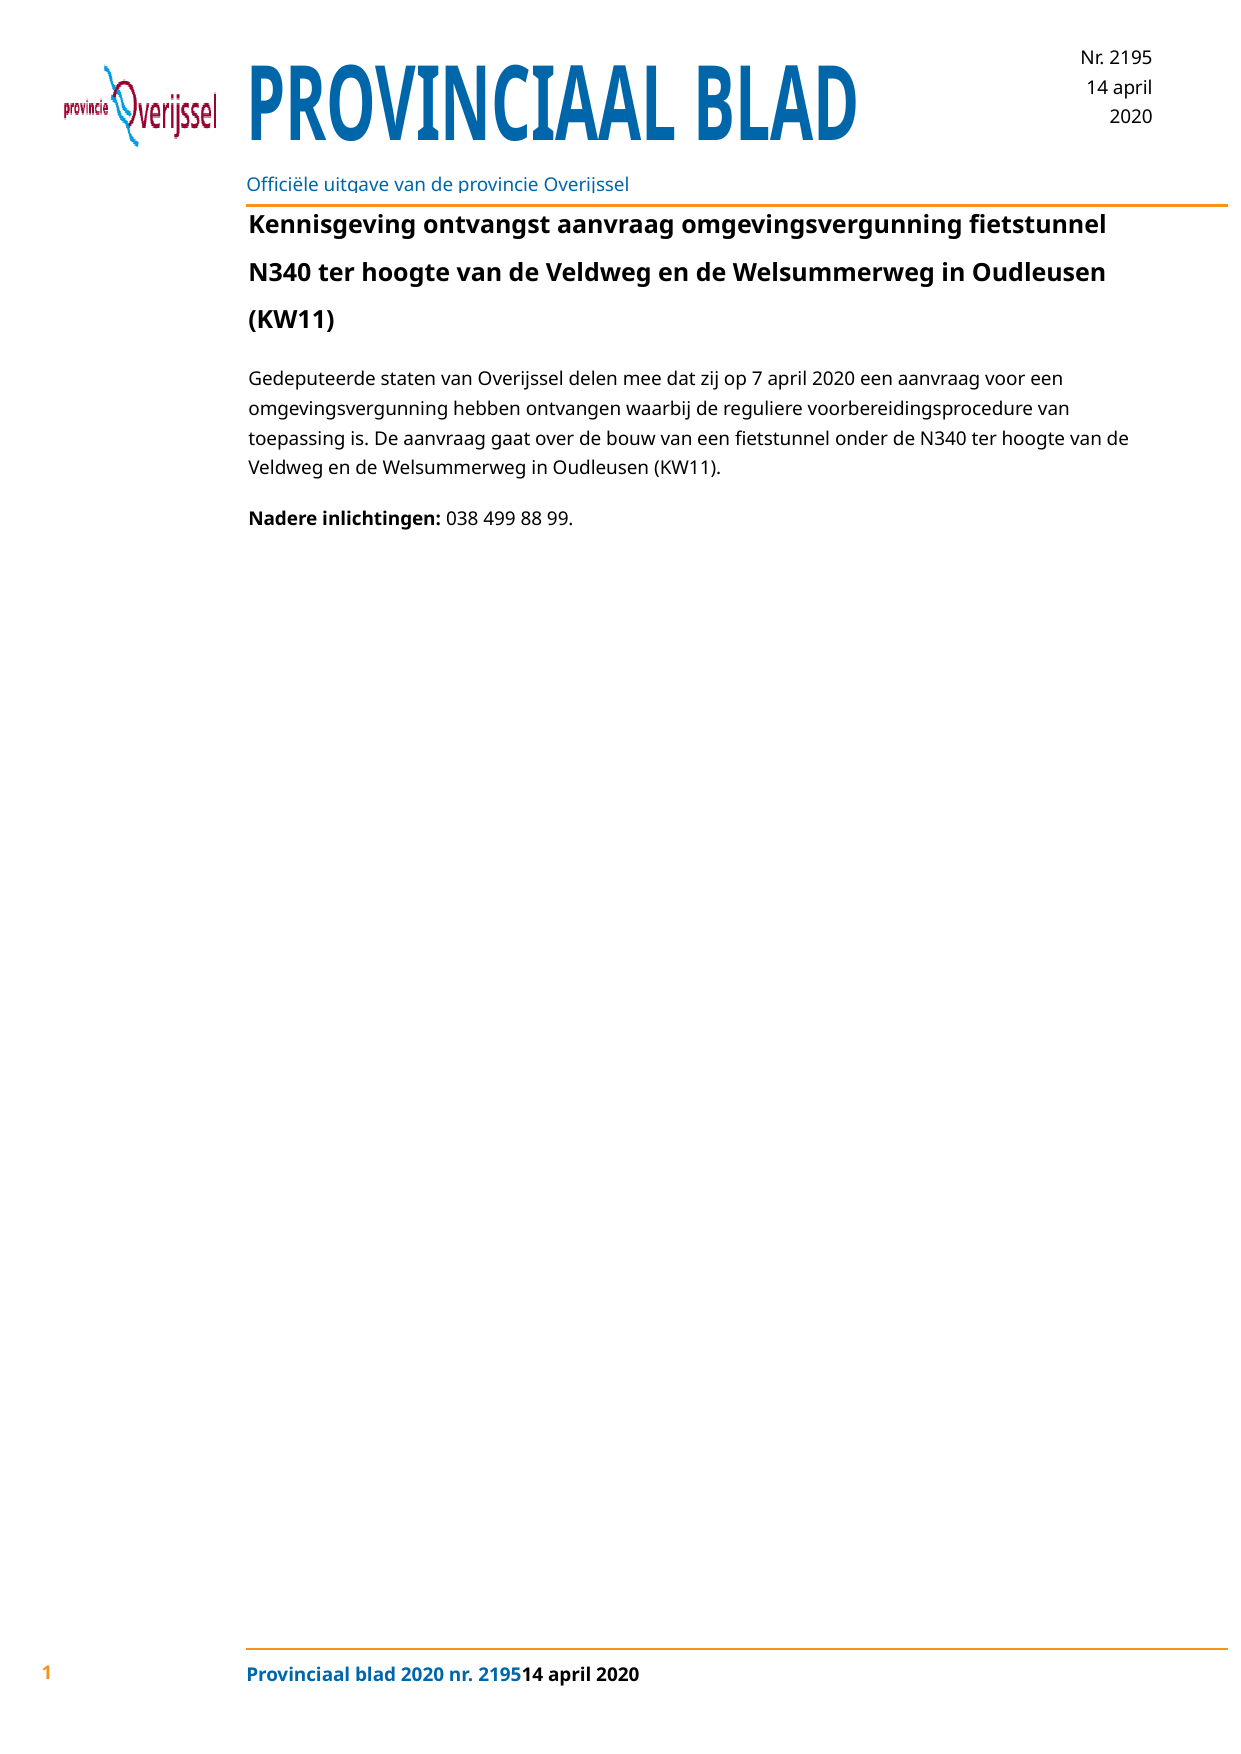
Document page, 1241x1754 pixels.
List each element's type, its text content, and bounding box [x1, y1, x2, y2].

picture [41, 47, 231, 172]
text Kennisgeving ontvangst aanvraag omgevingsvergunning fietstunnel N340 ter hoogte van de Veldweg en de Welsummerweg in Oudleusen (KW11) [248, 207, 1152, 336]
text Nadere inlichtingen: 038 499 88 99. [248, 505, 1152, 530]
text Gedeputeerde staten van Overijssel delen mee dat zij op 7 april 2020 een aanvraag voor een omgevingsvergunning hebben ontvangen waarbij de reguliere voorbereidingsprocedure van toepassing is. De aanvraag gaat over de bouw van een fietstunnel onder de N340 ter hoogte van de Veldweg en de Welsummerweg in Oudleusen (KW11). [248, 366, 1152, 480]
